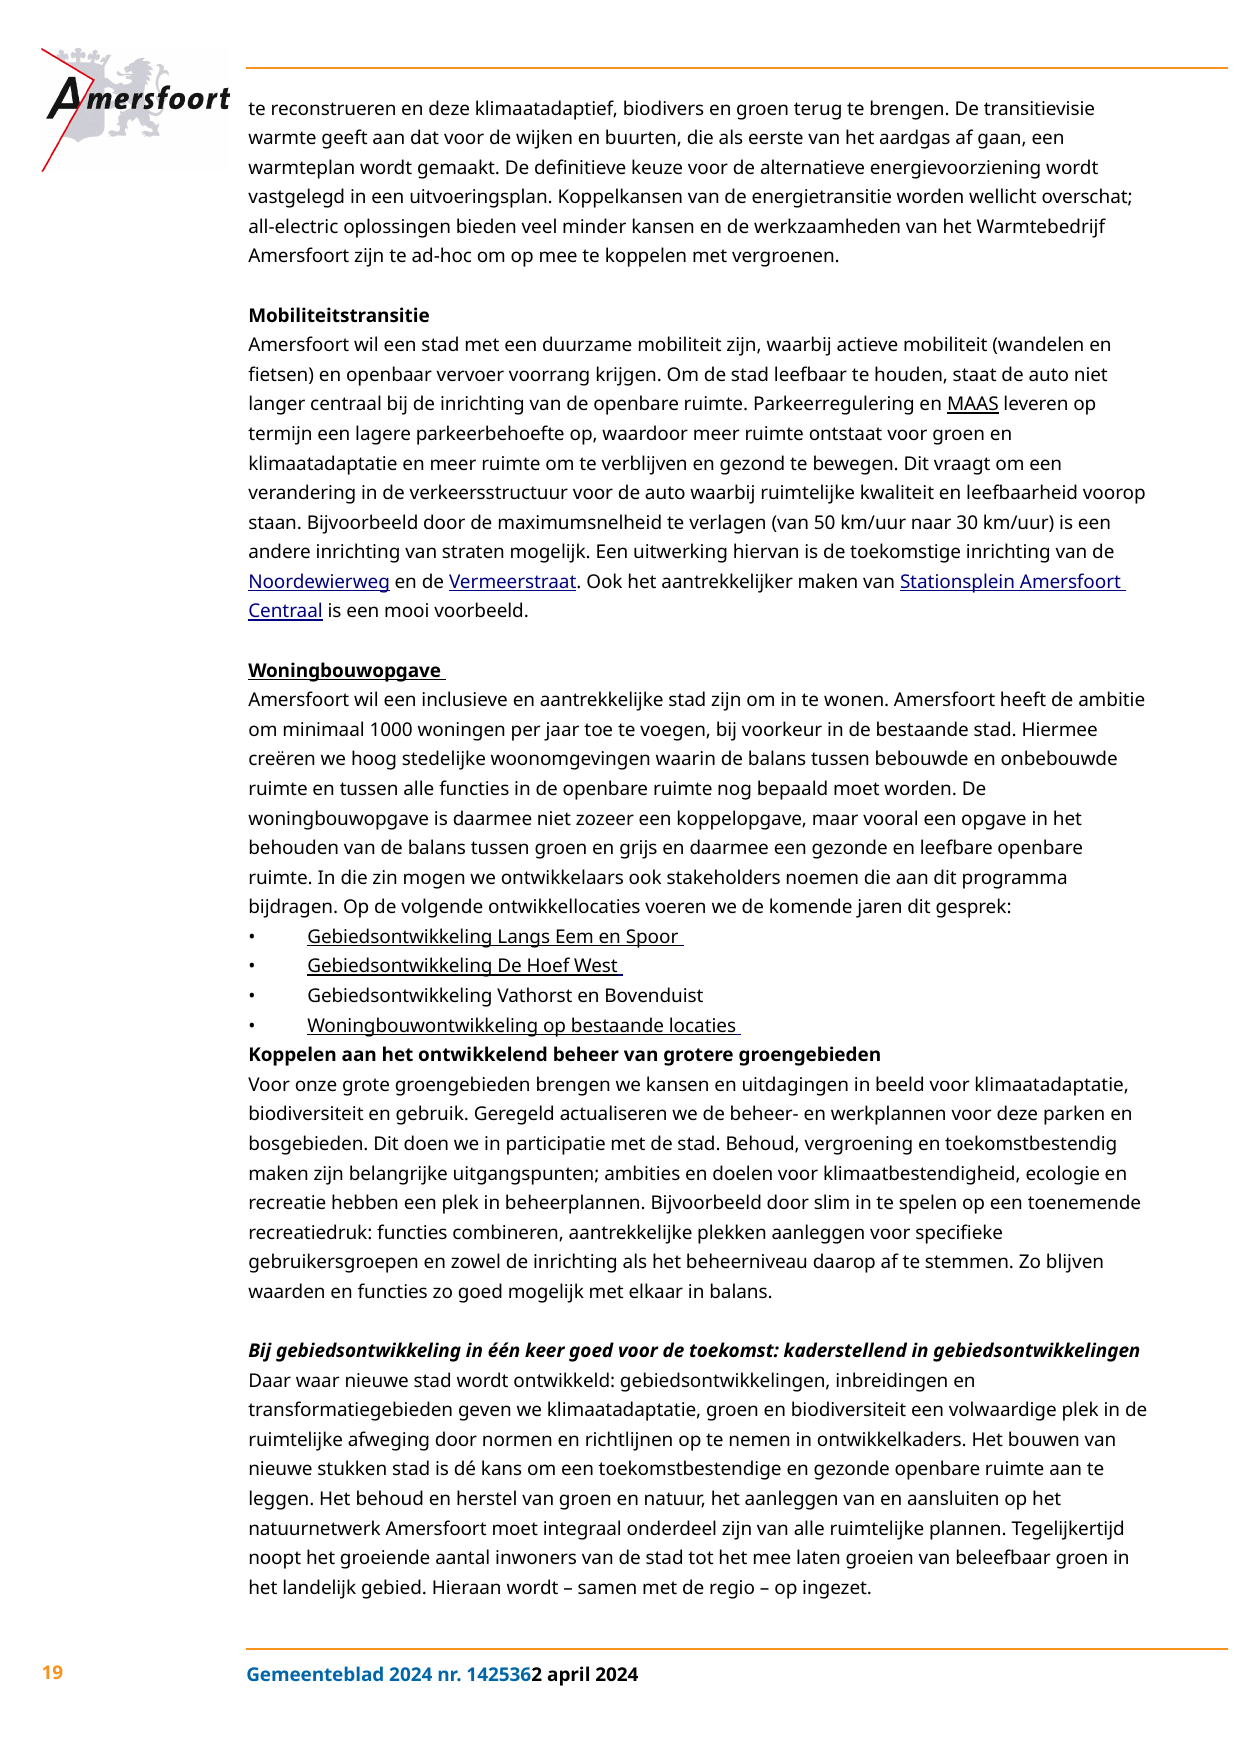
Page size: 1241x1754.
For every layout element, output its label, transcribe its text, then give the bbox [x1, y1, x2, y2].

text Bij gebiedsontwikkeling in één keer goed voor de toekomst: kaderstellend in gebiedsontwikkelingen [248, 1337, 1152, 1363]
text Amersfoort wil een inclusieve en aantrekkelijke stad zijn om in te wonen. Amersfoort heeft de ambitie om minimaal 1000 woningen per jaar toe te voegen, bij voorkeur in de bestaande stad. Hiermee creëren we hoog stedelijke woonomgevingen waarin de balans tussen bebouwde en onbebouwde ruimte en tussen alle functies in de openbare ruimte nog bepaald moet worden. De woningbouwopgave is daarmee niet zozeer een koppelopgave, maar vooral een opgave in het behouden van de balans tussen groen en grijs en daarmee een gezonde en leefbare openbare ruimte. In die zin mogen we ontwikkelaars ook stakeholders noemen die aan dit programma bijdragen. Op de volgende ontwikkellocaties voeren we de komende jaren dit gesprek: [248, 686, 1152, 919]
text te reconstrueren en deze klimaatadaptief, biodivers en groen terug te brengen. De transitievisie warmte geeft aan dat voor de wijken en buurten, die als eerste van het aardgas af gaan, een warmteplan wordt gemaakt. De definitieve keuze voor de alternatieve energievoorziening wordt vastgelegd in een uitvoeringsplan. Koppelkansen van de energietransitie worden wellicht overschat; all-electric oplossingen bieden veel minder kansen en de werkzaamheden van het Warmtebedrijf Amersfoort zijn te ad-hoc om op mee te koppelen met vergroenen. [248, 95, 1152, 268]
list Gebiedsontwikkeling De Hoef West [248, 953, 1152, 978]
text Woningbouwopgave [248, 657, 1152, 683]
picture [41, 47, 231, 172]
text Amersfoort wil een stad met een duurzame mobiliteit zijn, waarbij actieve mobiliteit (wandelen en fietsen) en openbaar vervoer voorrang krijgen. Om de stad leefbaar te houden, staat de auto niet langer centraal bij de inrichting van de openbare ruimte. Parkeerregulering en MAAS leveren op termijn een lagere parkeerbehoefte op, waardoor meer ruimte ontstaat voor groen en klimaatadaptatie en meer ruimte om te verblijven en gezond te bewegen. Dit vraagt om een verandering in de verkeersstructuur voor de auto waarbij ruimtelijke kwaliteit en leefbaarheid voorop staan. Bijvoorbeeld door de maximumsnelheid te verlagen (van 50 km/uur naar 30 km/uur) is een andere inrichting van straten mogelijk. Een uitwerking hiervan is de toekomstige inrichting van de Noordewierweg en de Vermeerstraat. Ook het aantrekkelijker maken van Stationsplein Amersfoort Centraal is een mooi voorbeeld. [248, 331, 1152, 623]
text Koppelen aan het ontwikkelend beheer van grotere groengebieden [248, 1041, 1152, 1067]
text Voor onze grote groengebieden brengen we kansen en uitdagingen in beeld voor klimaatadaptatie, biodiversiteit en gebruik. Geregeld actualiseren we de beheer- en werkplannen voor deze parken en bosgebieden. Dit doen we in participatie met de stad. Behoud, vergroening en toekomstbestendig maken zijn belangrijke uitgangspunten; ambities en doelen voor klimaatbestendigheid, ecologie en recreatie hebben een plek in beheerplannen. Bijvoorbeeld door slim in te spelen op een toenemende recreatiedruk: functies combineren, aantrekkelijke plekken aanleggen voor specifieke gebruikersgroepen en zowel de inrichting als het beheerniveau daarop af te stemmen. Zo blijven waarden en functies zo goed mogelijk met elkaar in balans. [248, 1071, 1152, 1304]
list Gebiedsontwikkeling Vathorst en Bovenduist [248, 982, 1152, 1008]
list Woningbouwontwikkeling op bestaande locaties [248, 1012, 1152, 1038]
text Daar waar nieuwe stad wordt ontwikkeld: gebiedsontwikkelingen, inbreidingen en transformatiegebieden geven we klimaatadaptatie, groen en biodiversiteit een volwaardige plek in de ruimtelijke afweging door normen en richtlijnen op te nemen in ontwikkelkaders. Het bouwen van nieuwe stukken stad is dé kans om een toekomstbestendige en gezonde openbare ruimte aan te leggen. Het behoud en herstel van groen en natuur, het aanleggen van en aansluiten op het natuurnetwerk Amersfoort moet integraal onderdeel zijn van alle ruimtelijke plannen. Tegelijkertijd noopt het groeiende aantal inwoners van de stad tot het mee laten groeien van beleefbaar groen in het landelijk gebied. Hieraan wordt – samen met de regio – op ingezet. [248, 1367, 1152, 1600]
text Mobiliteitstransitie [248, 302, 1152, 328]
list Gebiedsontwikkeling Langs Eem en Spoor [248, 923, 1152, 949]
